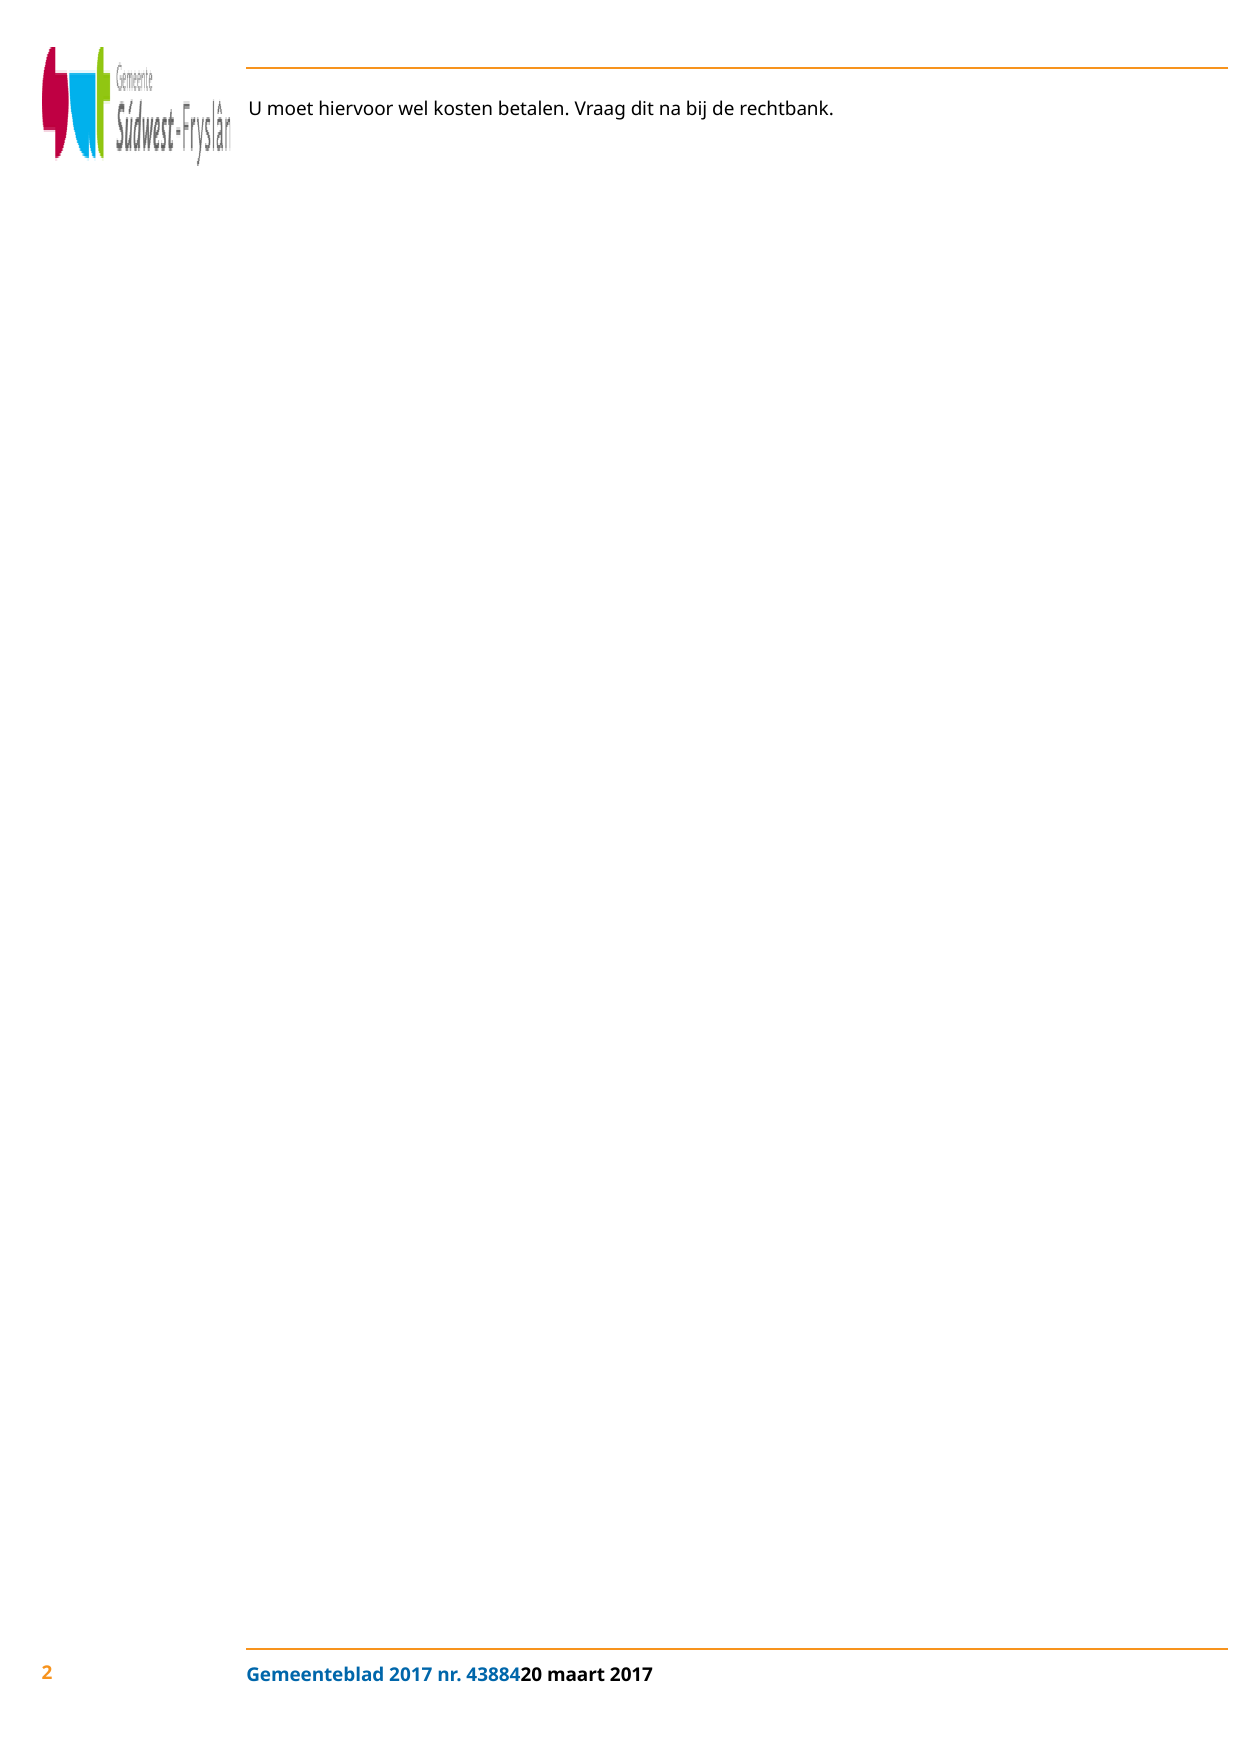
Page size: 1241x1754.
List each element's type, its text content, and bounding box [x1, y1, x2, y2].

picture [41, 47, 231, 172]
text U moet hiervoor wel kosten betalen. Vraag dit na bij de rechtbank. [248, 95, 1152, 121]
